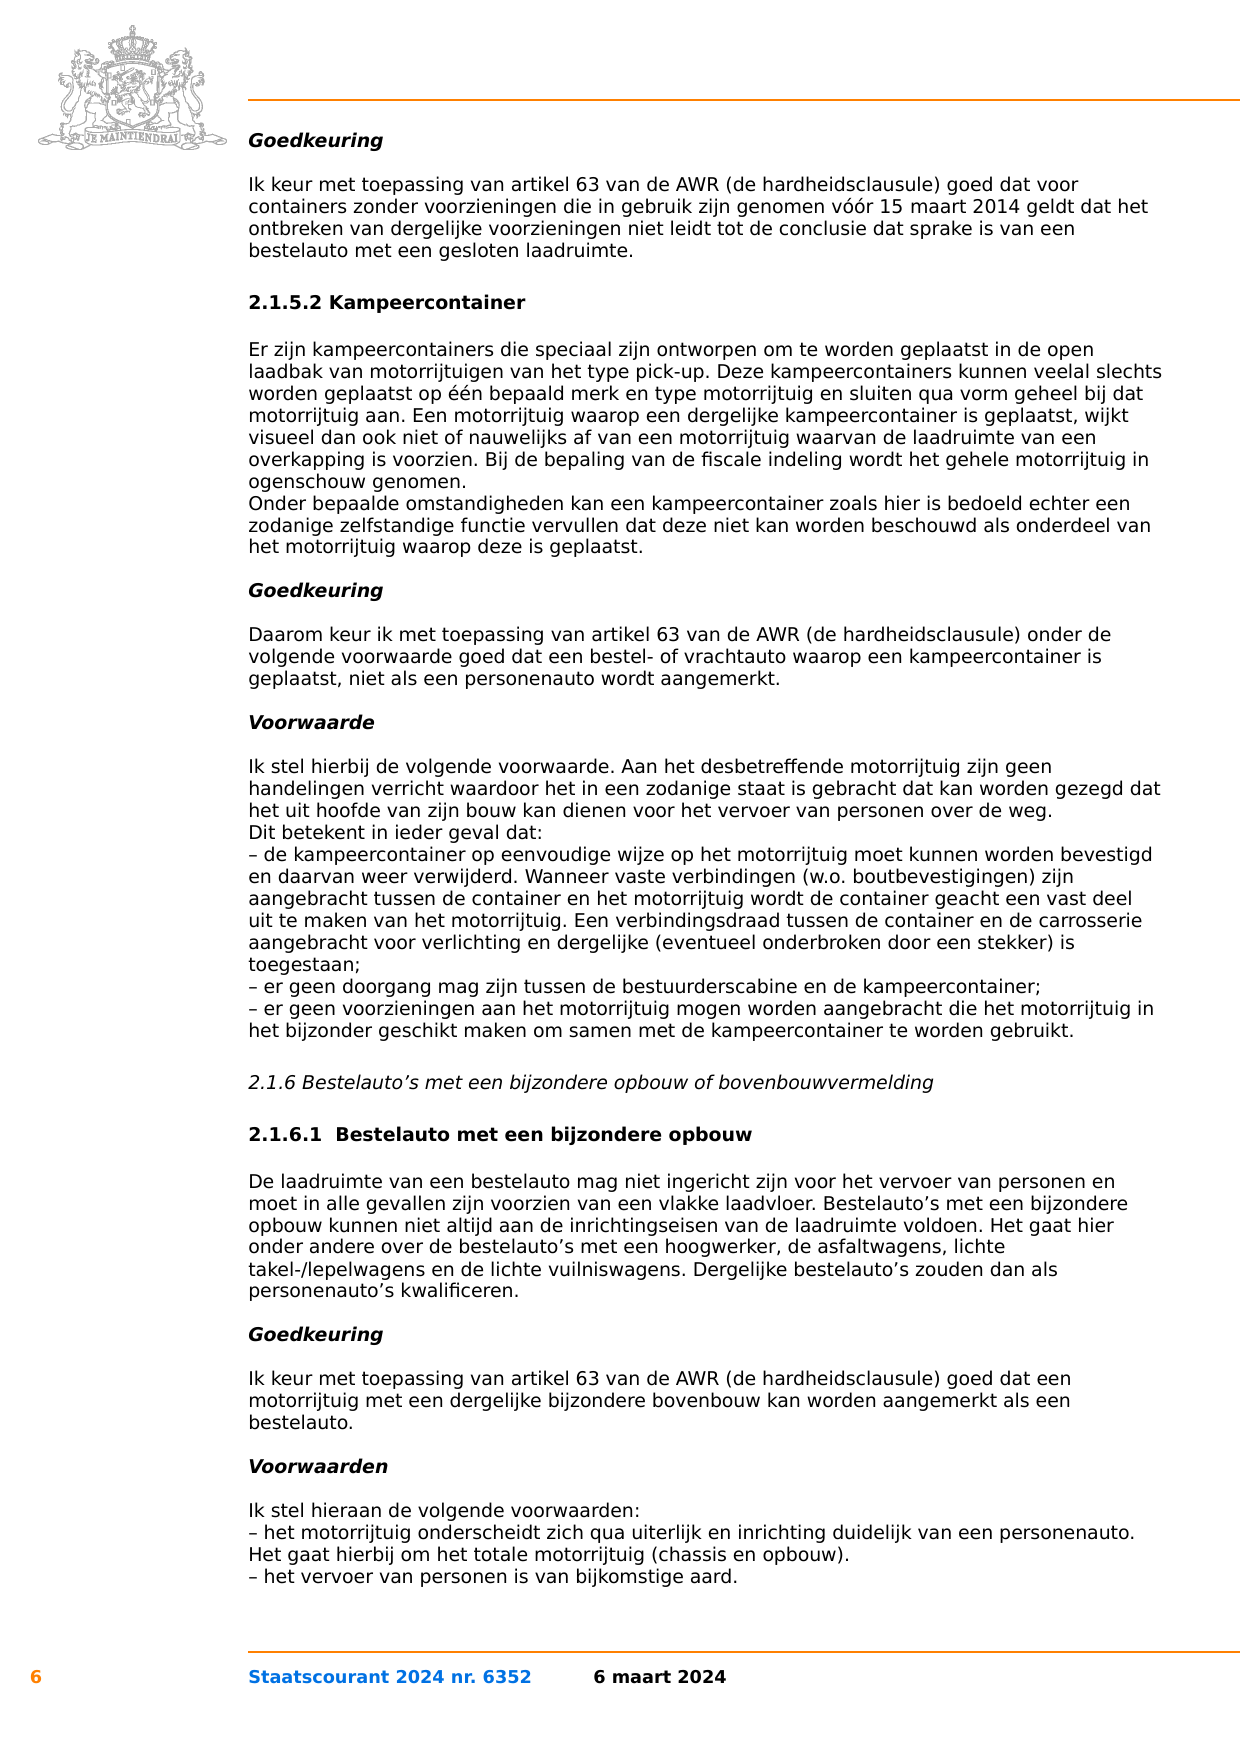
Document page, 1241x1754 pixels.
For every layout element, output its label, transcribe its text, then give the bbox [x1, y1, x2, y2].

text Ik keur met toepassing van artikel 63 van de AWR (de hardheidsclausule) goed dat voor containers zonder voorzieningen die in gebruik zijn genomen vóór 15 maart 2014 geldt dat het ontbreken van dergelijke voorzieningen niet leidt tot de conclusie dat sprake is van een bestelauto met een gesloten laadruimte. [248, 174, 1163, 262]
subtitle 2.1.6.1 Bestelauto met een bijzondere opbouw [248, 1123, 1163, 1146]
text Daarom keur ik met toepassing van artikel 63 van de AWR (de hardheidsclausule) onder de volgende voorwaarde goed dat een bestel- of vrachtauto waarop een kampeercontainer is geplaatst, niet als een personenauto wordt aangemerkt. [248, 624, 1163, 690]
subtitle Goedkeuring [248, 580, 1163, 602]
text – er geen doorgang mag zijn tussen de bestuurderscabine en de kampeercontainer; [248, 976, 1163, 998]
text Ik stel hieraan de volgende voorwaarden: [248, 1500, 1163, 1522]
text – er geen voorzieningen aan het motorrijtuig mogen worden aangebracht die het motorrijtuig in het bijzonder geschikt maken om samen met de kampeercontainer te worden gebruikt. [248, 998, 1163, 1042]
text – het motorrijtuig onderscheidt zich qua uiterlijk en inrichting duidelijk van een personenauto. Het gaat hierbij om het totale motorrijtuig (chassis en opbouw). [248, 1522, 1163, 1566]
subtitle Goedkeuring [248, 130, 1163, 152]
subtitle Goedkeuring [248, 1324, 1163, 1346]
text Er zijn kampeercontainers die speciaal zijn ontworpen om te worden geplaatst in de open laadbak van motorrijtuigen van het type pick-up. Deze kampeercontainers kunnen veelal slechts worden geplaatst op één bepaald merk en type motorrijtuig en sluiten qua vorm geheel bij dat motorrijtuig aan. Een motorrijtuig waarop een dergelijke kampeercontainer is geplaatst, wijkt visueel dan ook niet of nauwelijks af van een motorrijtuig waarvan de laadruimte van een overkapping is voorzien. Bij de bepaling van de fiscale indeling wordt het gehele motorrijtuig in ogenschouw genomen. [248, 339, 1163, 492]
text Ik stel hierbij de volgende voorwaarde. Aan het desbetreffende motorrijtuig zijn geen handelingen verricht waardoor het in een zodanige staat is gebracht dat kan worden gezegd dat het uit hoofde van zijn bouw kan dienen voor het vervoer van personen over de weg. [248, 756, 1163, 822]
text – het vervoer van personen is van bijkomstige aard. [248, 1566, 1163, 1588]
text Dit betekent in ieder geval dat: [248, 822, 1163, 844]
subtitle Voorwaarden [248, 1456, 1163, 1478]
subtitle 2.1.5.2 Kampeercontainer [248, 292, 1163, 314]
text – de kampeercontainer op eenvoudige wijze op het motorrijtuig moet kunnen worden bevestigd en daarvan weer verwijderd. Wanneer vaste verbindingen (w.o. boutbevestigingen) zijn aangebracht tussen de container en het motorrijtuig wordt de container geacht een vast deel uit te maken van het motorrijtuig. Een verbindingsdraad tussen de container en de carrosserie aangebracht voor verlichting en dergelijke (eventueel onderbroken door een stekker) is toegestaan; [248, 844, 1163, 976]
subtitle 2.1.6 Bestelauto’s met een bijzondere opbouw of bovenbouwvermelding [248, 1072, 1163, 1093]
picture [38, 25, 227, 150]
text Ik keur met toepassing van artikel 63 van de AWR (de hardheidsclausule) goed dat een motorrijtuig met een dergelijke bijzondere bovenbouw kan worden aangemerkt als een bestelauto. [248, 1368, 1163, 1434]
subtitle Voorwaarde [248, 712, 1163, 734]
text De laadruimte van een bestelauto mag niet ingericht zijn voor het vervoer van personen en moet in alle gevallen zijn voorzien van een vlakke laadvloer. Bestelauto’s met een bijzondere opbouw kunnen niet altijd aan de inrichtingseisen van de laadruimte voldoen. Het gaat hier onder andere over de bestelauto’s met een hoogwerker, de asfaltwagens, lichte takel-/lepelwagens en de lichte vuilniswagens. Dergelijke bestelauto’s zouden dan als personenauto’s kwalificeren. [248, 1171, 1163, 1302]
text Onder bepaalde omstandigheden kan een kampeercontainer zoals hier is bedoeld echter een zodanige zelfstandige functie vervullen dat deze niet kan worden beschouwd als onderdeel van het motorrijtuig waarop deze is geplaatst. [248, 492, 1163, 558]
